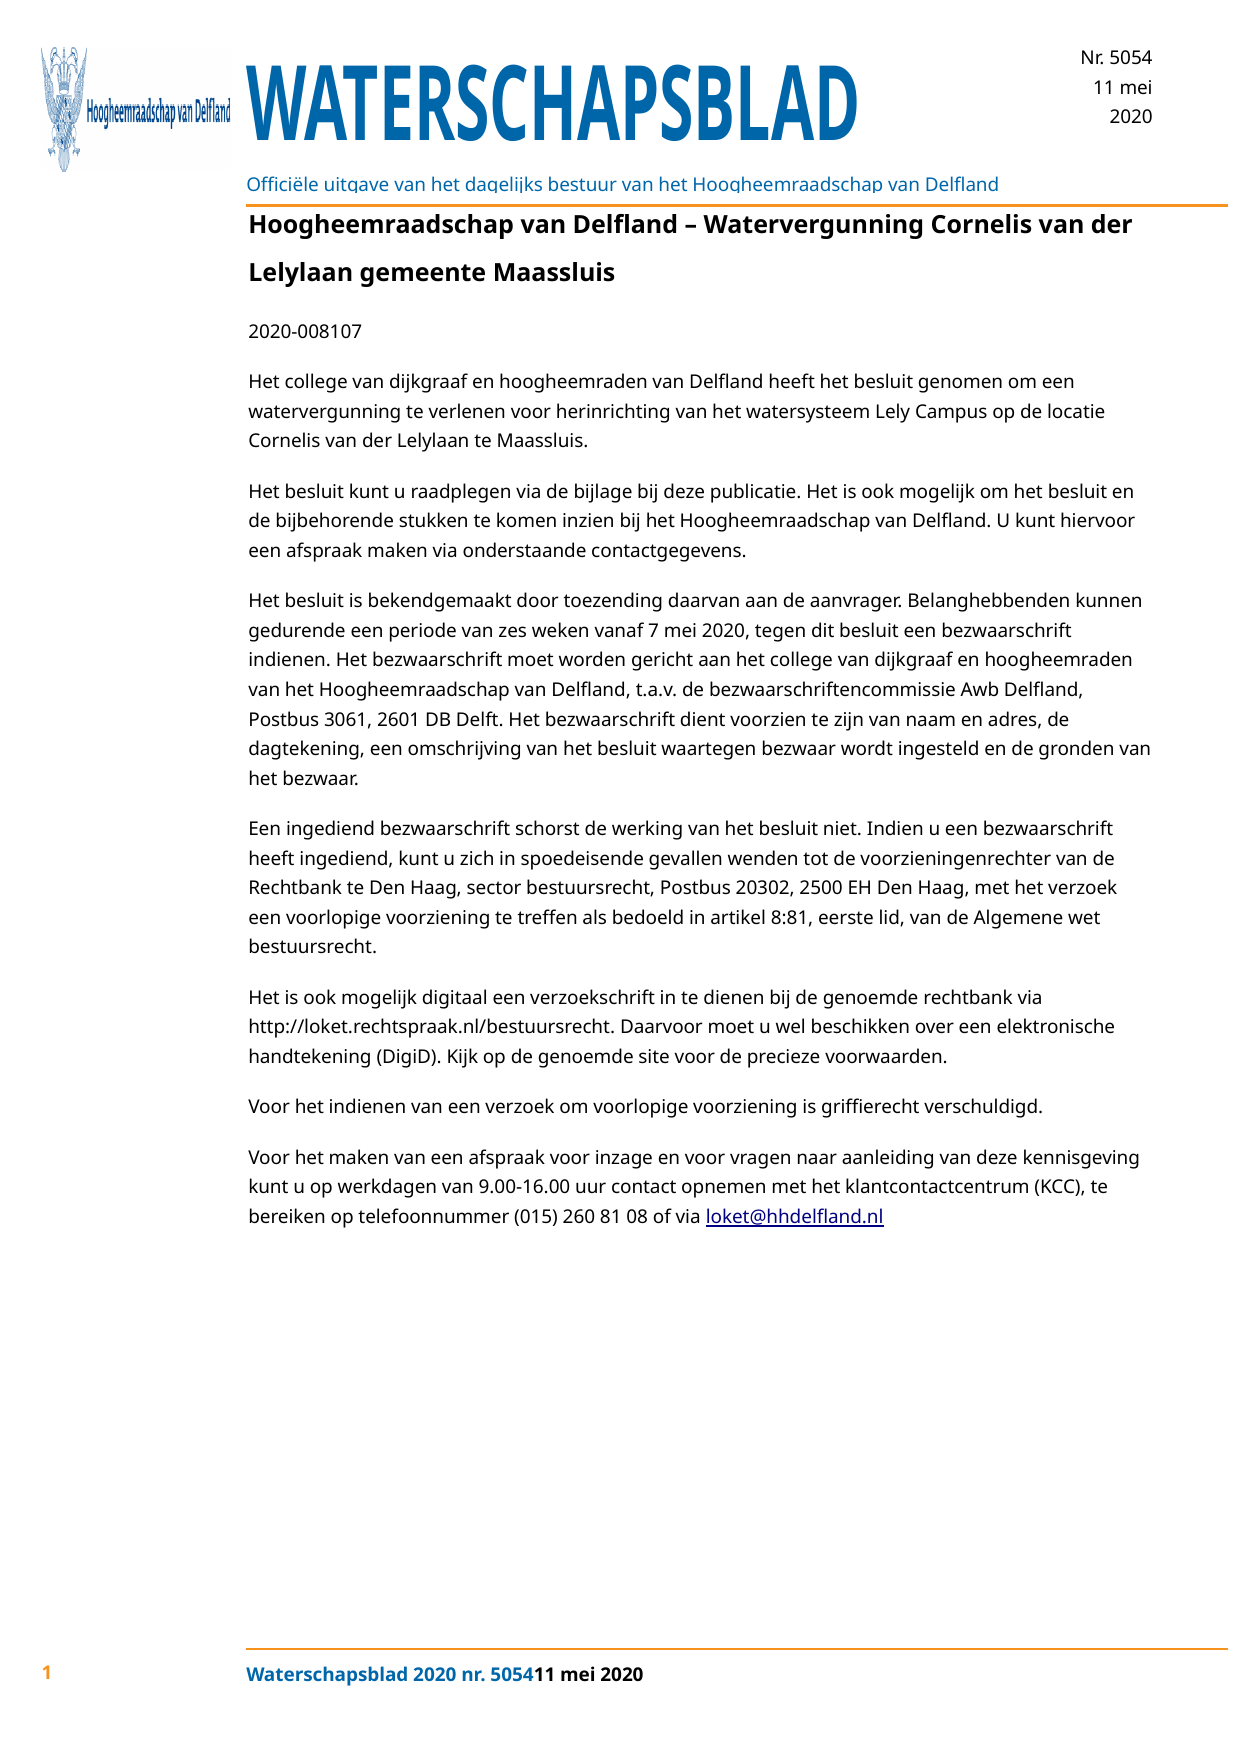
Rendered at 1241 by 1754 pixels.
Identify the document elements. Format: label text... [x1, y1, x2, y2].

text Voor het indienen van een verzoek om voorlopige voorziening is griffierecht verschuldigd. [248, 1094, 1152, 1119]
picture [41, 47, 231, 172]
text Voor het maken van een afspraak voor inzage en voor vragen naar aanleiding van deze kennisgeving kunt u op werkdagen van 9.00-16.00 uur contact opnemen met het klantcontactcentrum (KCC), te bereiken op telefoonnummer (015) 260 81 08 of via loket@hhdelfland.nl [248, 1144, 1152, 1229]
text Hoogheemraadschap van Delfland – Watervergunning Cornelis van der Lelylaan gemeente Maassluis [248, 207, 1152, 288]
text 2020-008107 [248, 318, 1152, 344]
text Het college van dijkgraaf en hoogheemraden van Delfland heeft het besluit genomen om een watervergunning te verlenen voor herinrichting van het watersysteem Lely Campus op de locatie Cornelis van der Lelylaan te Maassluis. [248, 368, 1152, 453]
text Het besluit is bekendgemaakt door toezending daarvan aan de aanvrager. Belanghebbenden kunnen gedurende een periode van zes weken vanaf 7 mei 2020, tegen dit besluit een bezwaarschrift indienen. Het bezwaarschrift moet worden gericht aan het college van dijkgraaf en hoogheemraden van het Hoogheemraadschap van Delfland, t.a.v. de bezwaarschriftencommissie Awb Delfland, Postbus 3061, 2601 DB Delft. Het bezwaarschrift dient voorzien te zijn van naam en adres, de dagtekening, een omschrijving van het besluit waartegen bezwaar wordt ingesteld en de gronden van het bezwaar. [248, 587, 1152, 791]
text Het is ook mogelijk digitaal een verzoekschrift in te dienen bij de genoemde rechtbank via http://loket.rechtspraak.nl/bestuursrecht. Daarvoor moet u wel beschikken over een elektronische handtekening (DigiD). Kijk op de genoemde site voor de precieze voorwaarden. [248, 984, 1152, 1069]
text Het besluit kunt u raadplegen via de bijlage bij deze publicatie. Het is ook mogelijk om het besluit en de bijbehorende stukken te komen inzien bij het Hoogheemraadschap van Delfland. U kunt hiervoor een afspraak maken via onderstaande contactgegevens. [248, 478, 1152, 563]
text Een ingediend bezwaarschrift schorst de werking van het besluit niet. Indien u een bezwaarschrift heeft ingediend, kunt u zich in spoedeisende gevallen wenden tot de voorzieningenrechter van de Rechtbank te Den Haag, sector bestuursrecht, Postbus 20302, 2500 EH Den Haag, met het verzoek een voorlopige voorziening te treffen als bedoeld in artikel 8:81, eerste lid, van de Algemene wet bestuursrecht. [248, 815, 1152, 959]
